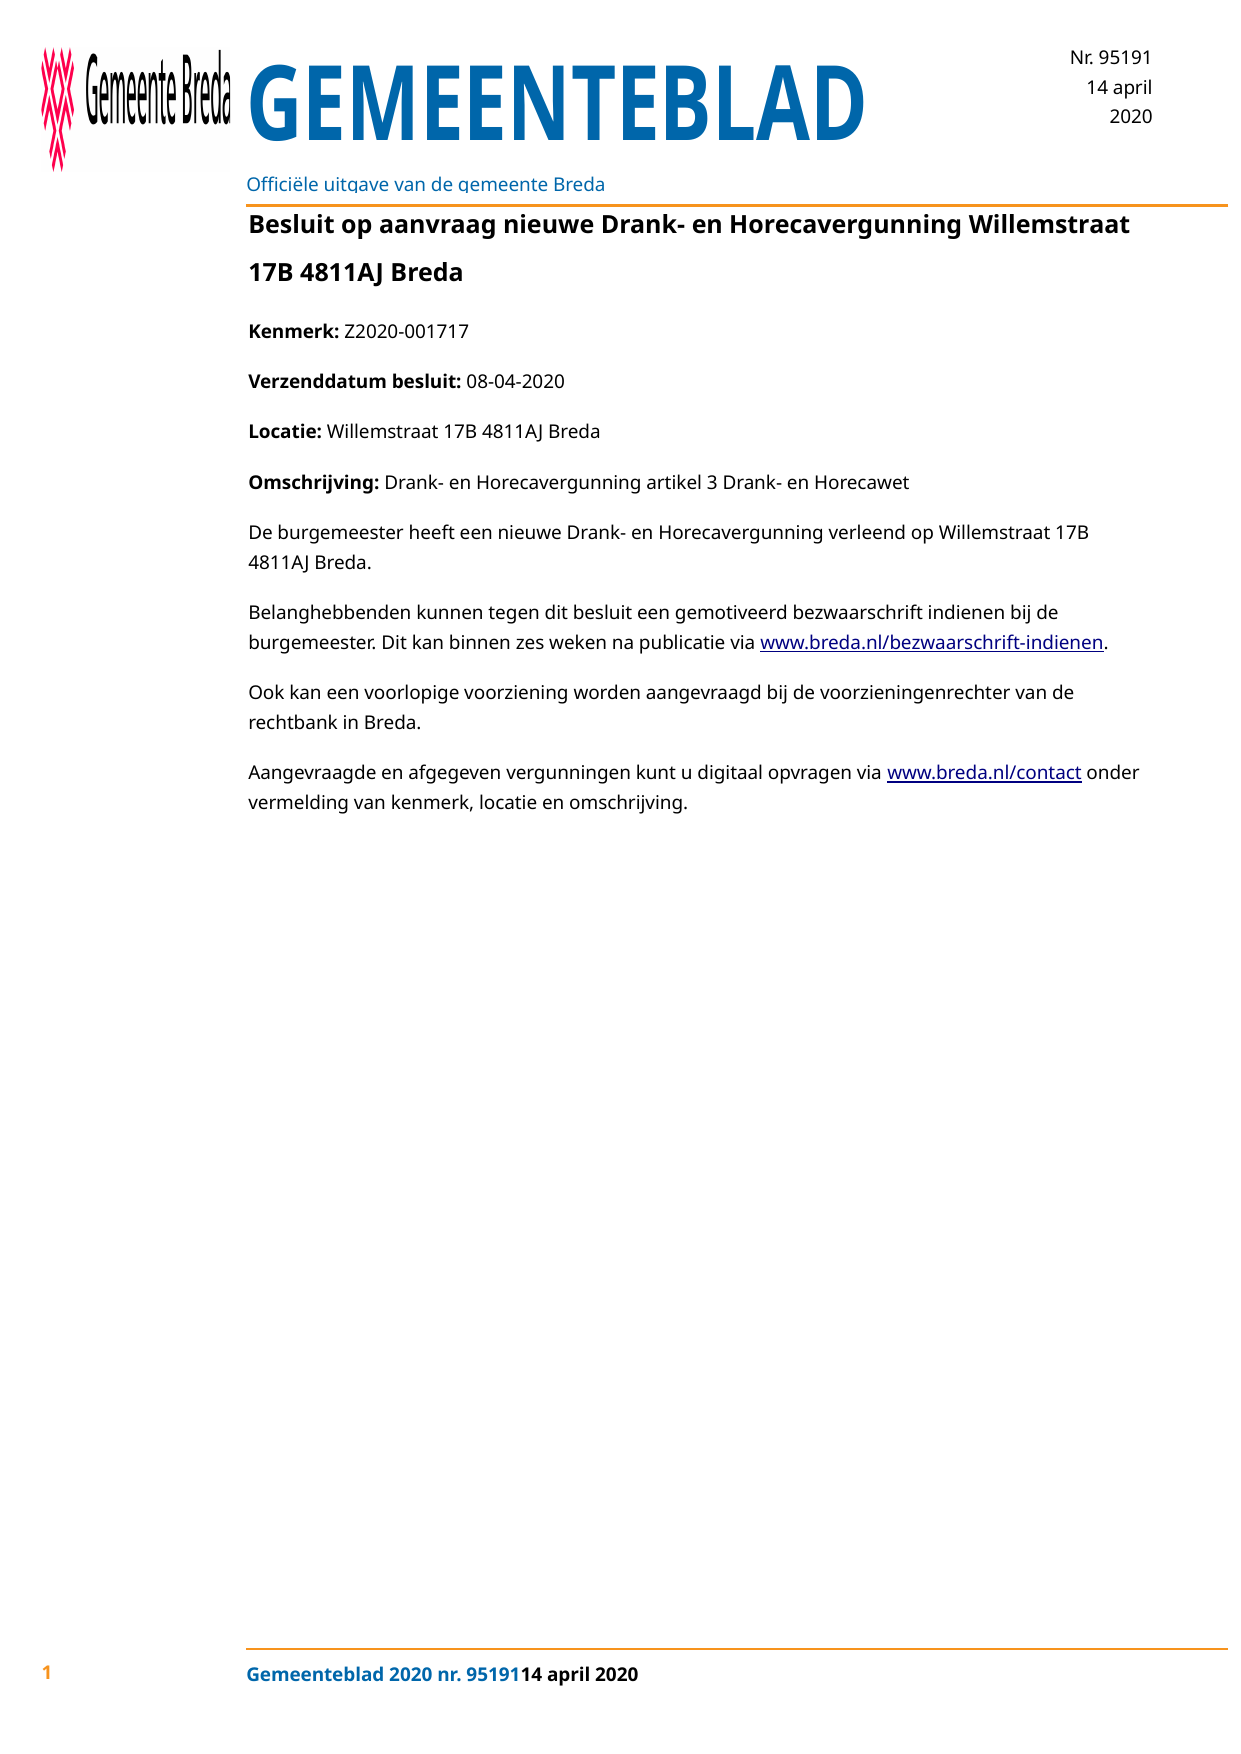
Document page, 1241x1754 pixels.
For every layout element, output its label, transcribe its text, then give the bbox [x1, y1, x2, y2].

text De burgemeester heeft een nieuwe Drank- en Horecavergunning verleend op Willemstraat 17B 4811AJ Breda. [248, 519, 1152, 575]
text Locatie: Willemstraat 17B 4811AJ Breda [248, 419, 1152, 444]
text Verzenddatum besluit: 08-04-2020 [248, 368, 1152, 394]
text Aangevraagde en afgegeven vergunningen kunt u digitaal opvragen via www.breda.nl/contact onder vermelding van kenmerk, locatie en omschrijving. [248, 759, 1152, 815]
text Besluit op aanvraag nieuwe Drank- en Horecavergunning Willemstraat 17B 4811AJ Breda [248, 207, 1152, 288]
text Ook kan een voorlopige voorziening worden aangevraagd bij de voorzieningenrechter van de rechtbank in Breda. [248, 679, 1152, 735]
text Belanghebbenden kunnen tegen dit besluit een gemotiveerd bezwaarschrift indienen bij de burgemeester. Dit kan binnen zes weken na publicatie via www.breda.nl/bezwaarschrift-indienen. [248, 599, 1152, 655]
picture [41, 47, 231, 172]
text Kenmerk: Z2020-001717 [248, 318, 1152, 344]
text Omschrijving: Drank- en Horecavergunning artikel 3 Drank- en Horecawet [248, 469, 1152, 495]
